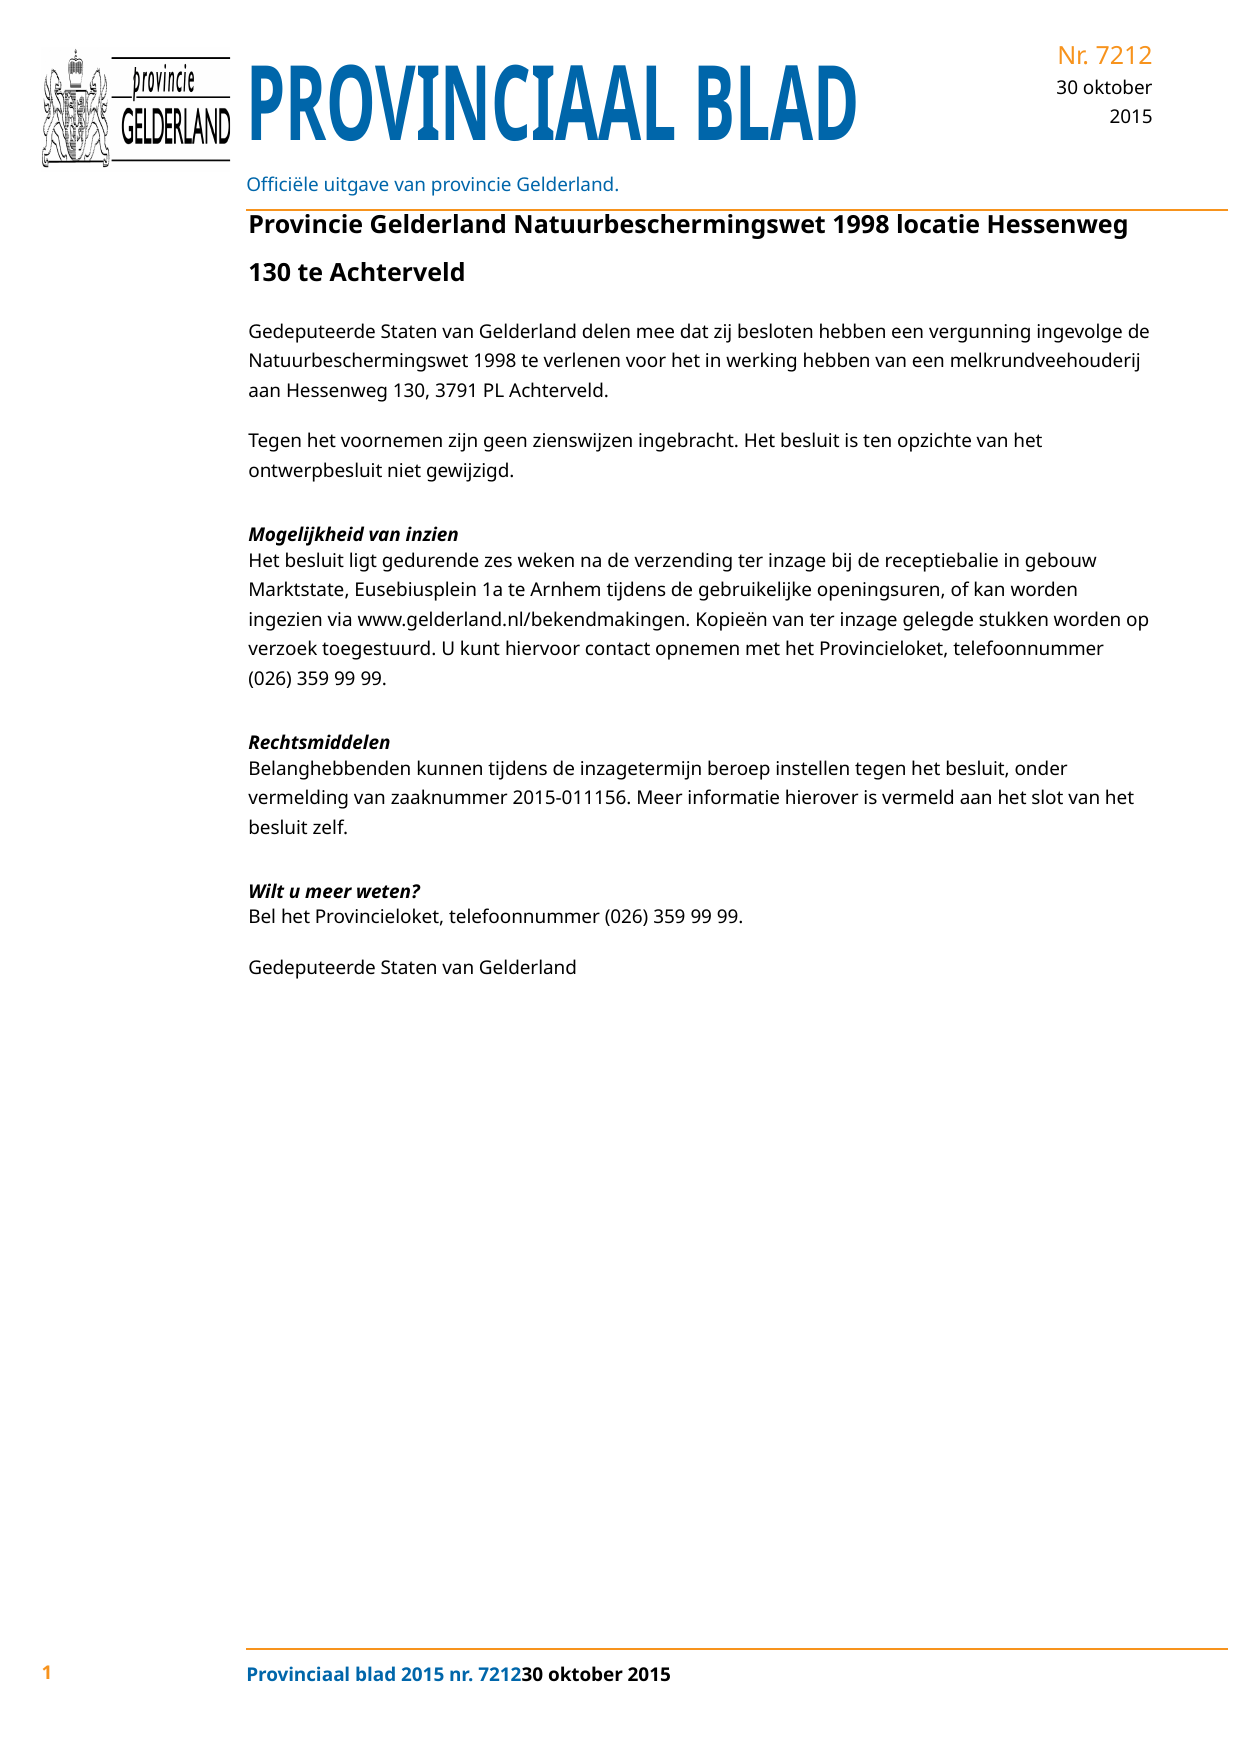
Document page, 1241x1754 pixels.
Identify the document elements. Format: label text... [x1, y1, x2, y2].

text Mogelijkheid van inzien [248, 521, 1152, 547]
text Bel het Provincieloket, telefoonnummer (026) 359 99 99. [248, 904, 1152, 929]
text Het besluit ligt gedurende zes weken na de verzending ter inzage bij de receptiebalie in gebouw Marktstate, Eusebiusplein 1a te Arnhem tijdens de gebruikelijke openingsuren, of kan worden ingezien via www.gelderland.nl/bekendmakingen. Kopieën van ter inzage gelegde stukken worden op verzoek toegestuurd. U kunt hiervoor contact opnemen met het Provincieloket, telefoonnummer (026) 359 99 99. [248, 547, 1152, 691]
text Gedeputeerde Staten van Gelderland [248, 954, 1152, 980]
text Gedeputeerde Staten van Gelderland delen mee dat zij besloten hebben een vergunning ingevolge de Natuurbeschermingswet 1998 te verlenen voor het in werking hebben van een melkrundveehouderij aan Hessenweg 130, 3791 PL Achterveld. [248, 318, 1152, 403]
text Rechtsmiddelen [248, 729, 1152, 755]
text Tegen het voornemen zijn geen zienswijzen ingebracht. Het besluit is ten opzichte van het ontwerpbesluit niet gewijzigd. [248, 427, 1152, 483]
text Belanghebbenden kunnen tijdens de inzagetermijn beroep instellen tegen het besluit, onder vermelding van zaaknummer 2015-011156. Meer informatie hierover is vermeld aan het slot van het besluit zelf. [248, 755, 1152, 840]
text Wilt u meer weten? [248, 878, 1152, 904]
text Provincie Gelderland Natuurbeschermingswet 1998 locatie Hessenweg 130 te Achterveld [248, 211, 1152, 288]
picture [41, 47, 231, 172]
